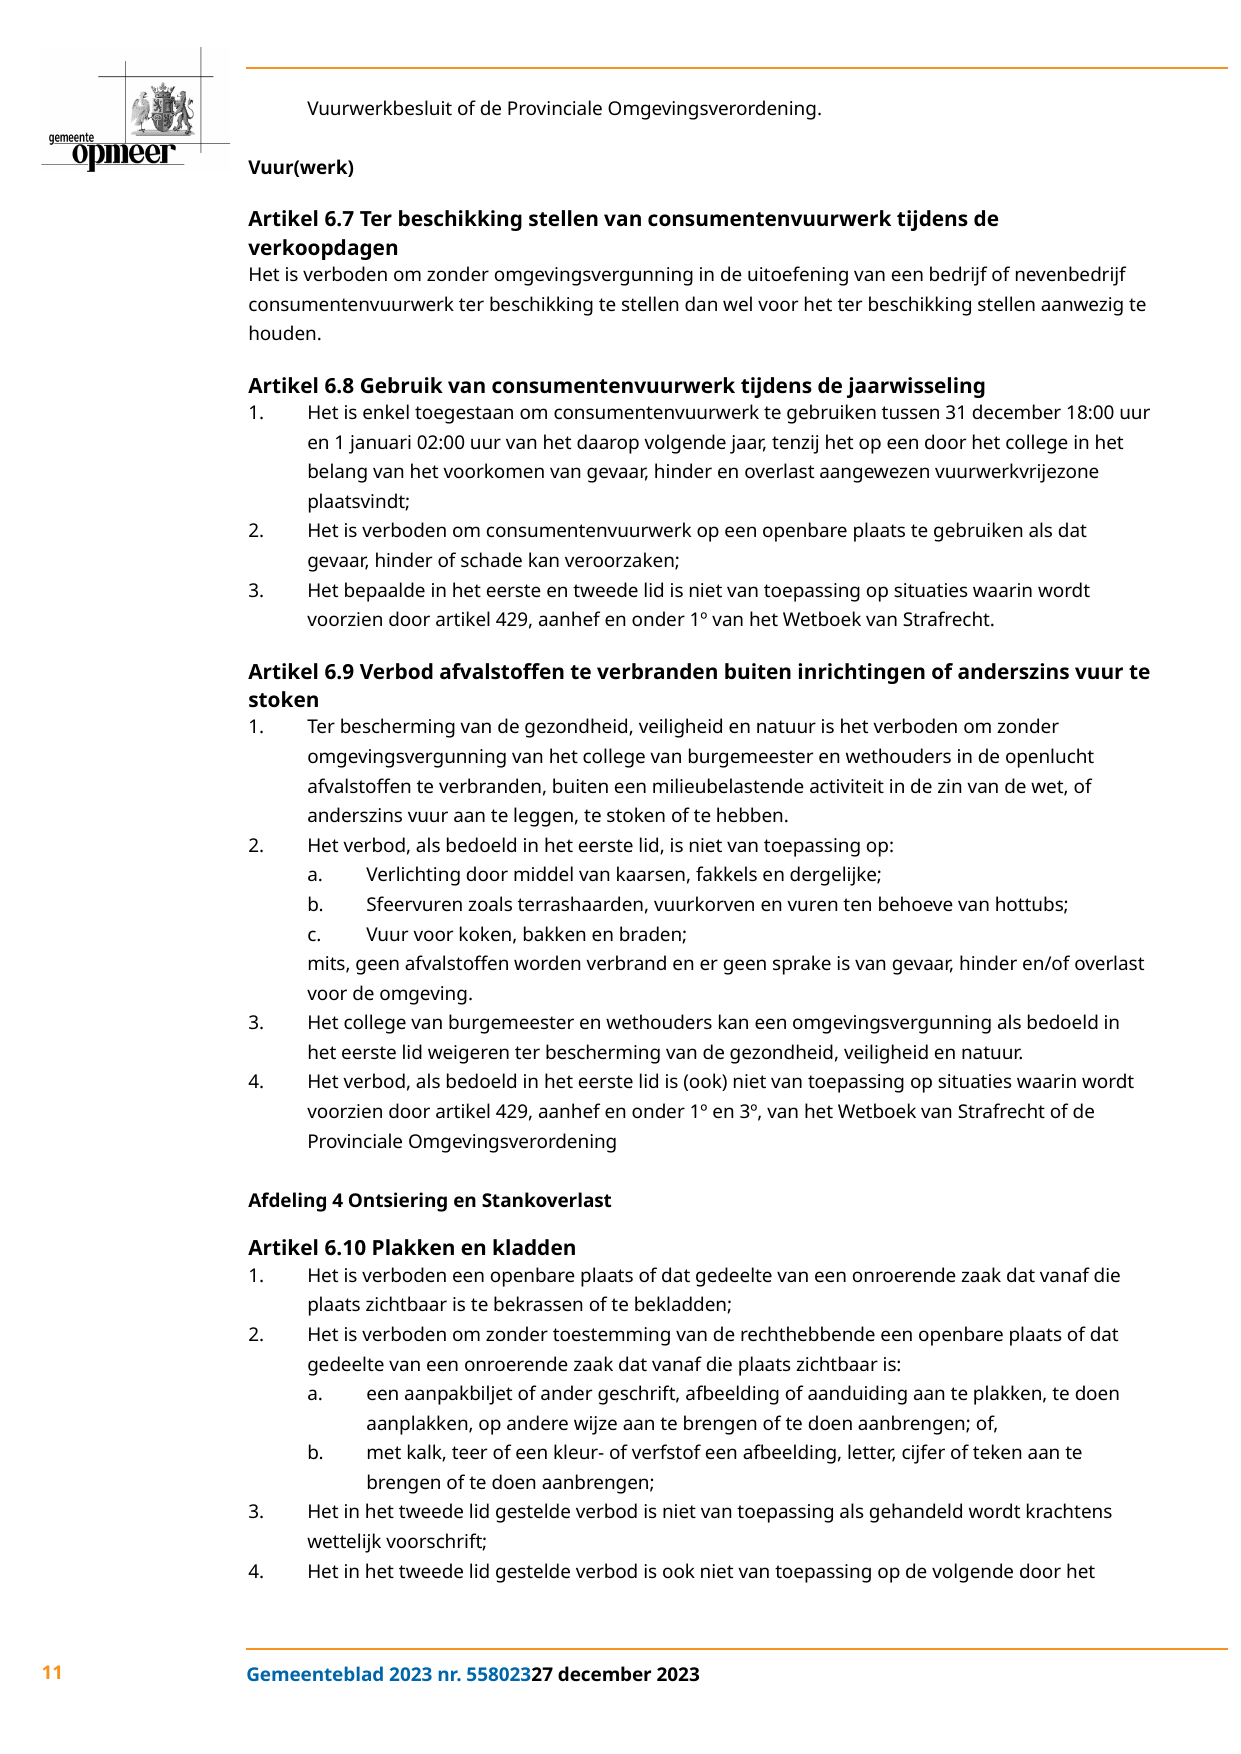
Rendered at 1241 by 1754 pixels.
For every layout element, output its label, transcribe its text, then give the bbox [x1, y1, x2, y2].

list Het is verboden een openbare plaats of dat gedeelte van een onroerende zaak dat vanaf die plaats zichtbaar is te bekrassen of te bekladden; [248, 1262, 1152, 1317]
list Het in het tweede lid gestelde verbod is niet van toepassing als gehandeld wordt krachtens wettelijk voorschrift; [248, 1499, 1152, 1554]
list Het bepaalde in het eerste en tweede lid is niet van toepassing op situaties waarin wordt voorzien door artikel 429, aanhef en onder 1º van het Wetboek van Strafrecht. [248, 577, 1152, 632]
text Artikel 6.9 Verbod afvalstoffen te verbranden buiten inrichtingen of anderszins vuur te stoken [248, 657, 1152, 714]
list Vuurwerkbesluit of de Provinciale Omgevingsverordening. [248, 95, 1152, 121]
list Het is verboden om consumentenvuurwerk op een openbare plaats te gebruiken als dat gevaar, hinder of schade kan veroorzaken; [248, 518, 1152, 573]
list Het in het tweede lid gestelde verbod is ook niet van toepassing op de volgende door het [248, 1558, 1152, 1583]
list Het is verboden om zonder toestemming van de rechthebbende een openbare plaats of dat gedeelte van een onroerende zaak dat vanaf die plaats zichtbaar is: [248, 1321, 1152, 1376]
text Vuur(werk) [248, 154, 1152, 180]
list Ter bescherming van de gezondheid, veiligheid en natuur is het verboden om zonder omgevingsvergunning van het college van burgemeester en wethouders in de openlucht afvalstoffen te verbranden, buiten een milieubelastende activiteit in de zin van de wet, of anderszins vuur aan te leggen, te stoken of te hebben. [248, 714, 1152, 828]
list Het is enkel toegestaan om consumentenvuurwerk te gebruiken tussen 31 december 18:00 uur en 1 januari 02:00 uur van het daarop volgende jaar, tenzij het op een door het college in het belang van het voorkomen van gevaar, hinder en overlast aangewezen vuurwerkvrijezone plaatsvindt; [248, 399, 1152, 514]
list Het verbod, als bedoeld in het eerste lid is (ook) niet van toepassing op situaties waarin wordt voorzien door artikel 429, aanhef en onder 1º en 3º, van het Wetboek van Strafrecht of de Provinciale Omgevingsverordening [248, 1069, 1152, 1153]
list Verlichting door middel van kaarsen, fakkels en dergelijke; [307, 862, 1152, 887]
list Sfeervuren zoals terrashaarden, vuurkorven en vuren ten behoeve van hottubs; [307, 891, 1152, 917]
list mits, geen afvalstoffen worden verbrand en er geen sprake is van gevaar, hinder en/of overlast voor de omgeving. [248, 950, 1152, 1006]
text Artikel 6.7 Ter beschikking stellen van consumentenvuurwerk tijdens de verkoopdagen [248, 204, 1152, 261]
text Afdeling 4 Ontsiering en Stankoverlast [248, 1187, 1152, 1213]
text Artikel 6.8 Gebruik van consumentenvuurwerk tijdens de jaarwisseling [248, 371, 1152, 399]
list Vuur voor koken, bakken en braden; [307, 921, 1152, 946]
text Het is verboden om zonder omgevingsvergunning in de uitoefening van een bedrijf of nevenbedrijf consumentenvuurwerk ter beschikking te stellen dan wel voor het ter beschikking stellen aanwezig te houden. [248, 261, 1152, 346]
list een aanpakbiljet of ander geschrift, afbeelding of aanduiding aan te plakken, te doen aanplakken, op andere wijze aan te brengen of te doen aanbrengen; of, [307, 1380, 1152, 1436]
list Het college van burgemeester en wethouders kan een omgevingsvergunning als bedoeld in het eerste lid weigeren ter bescherming van de gezondheid, veiligheid en natuur. [248, 1009, 1152, 1065]
list met kalk, teer of een kleur- of verfstof een afbeelding, letter, cijfer of teken aan te brengen of te doen aanbrengen; [307, 1439, 1152, 1495]
text Artikel 6.10 Plakken en kladden [248, 1233, 1152, 1262]
picture [41, 47, 231, 172]
list Het verbod, als bedoeld in het eerste lid, is niet van toepassing op: [248, 832, 1152, 858]
